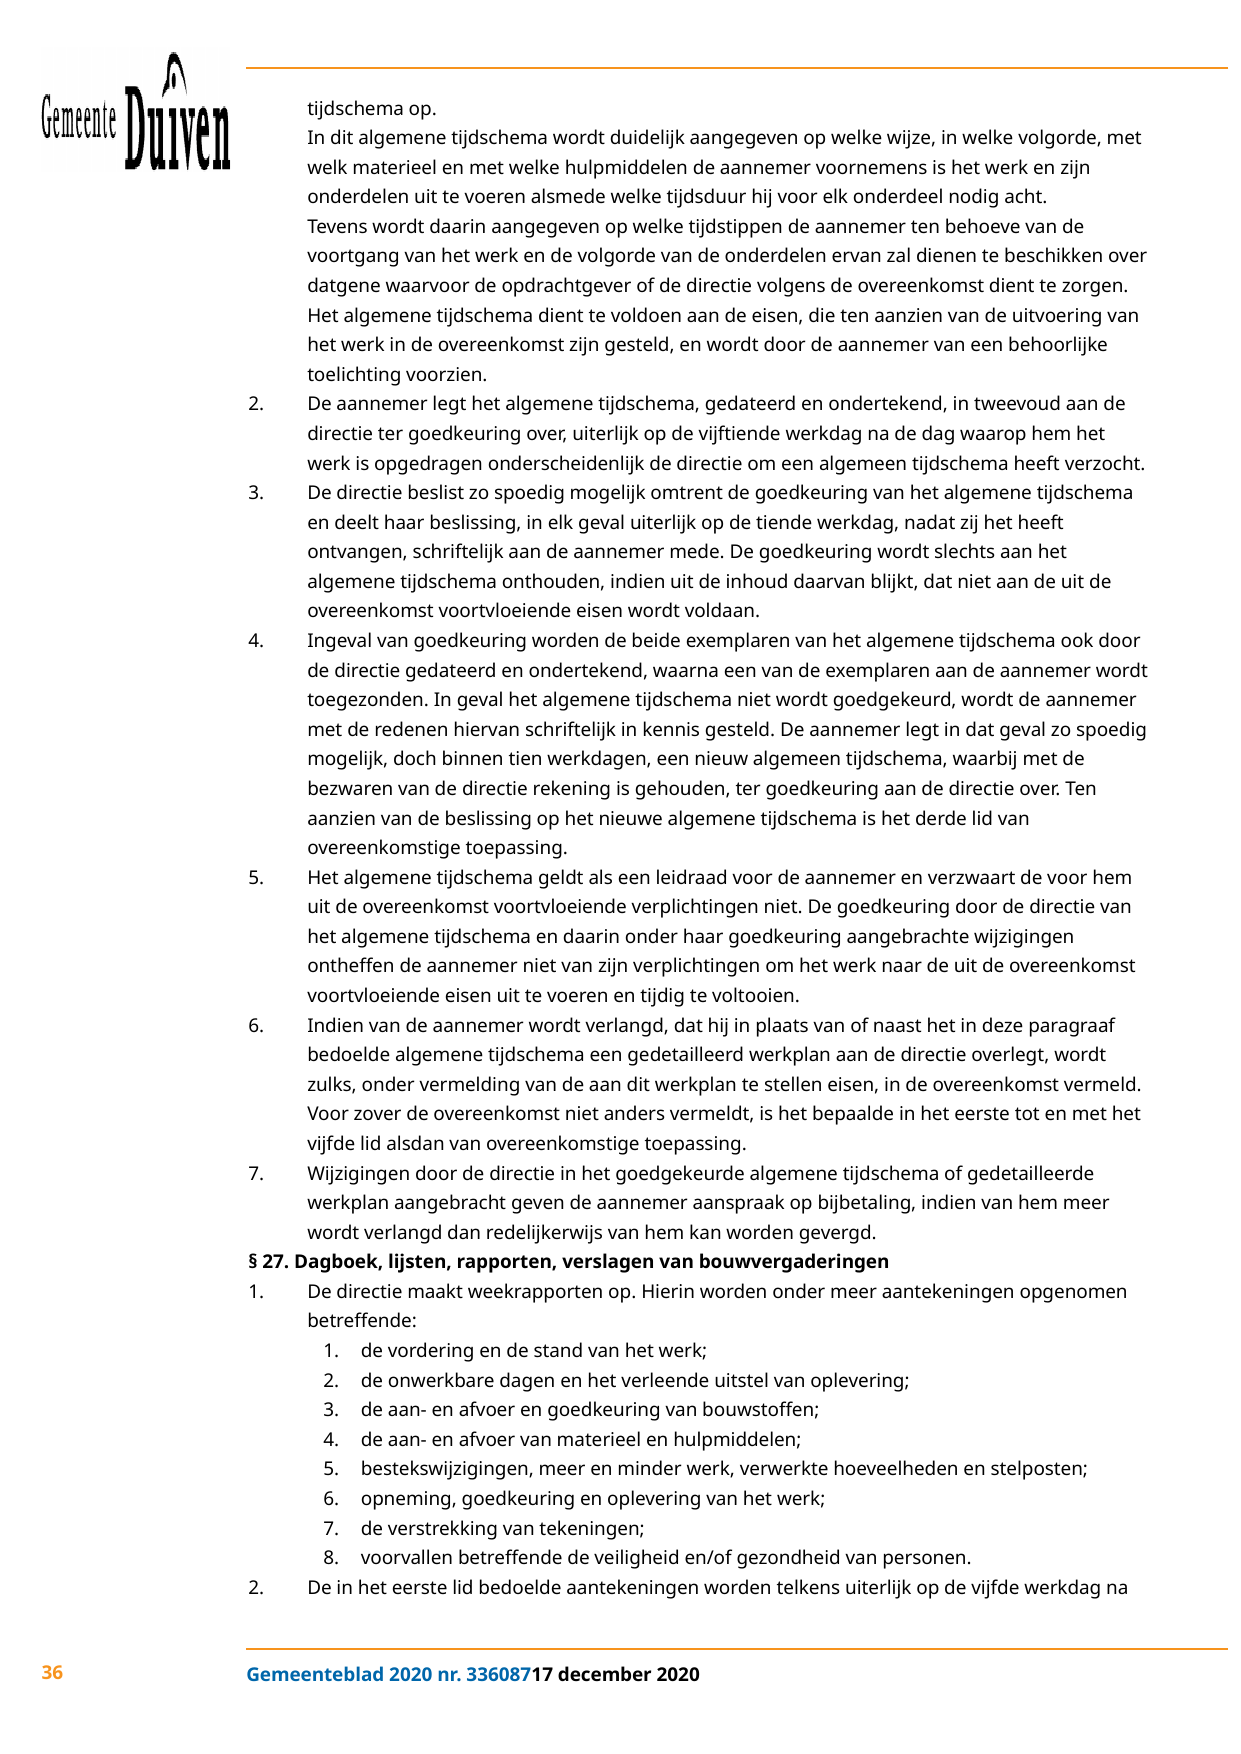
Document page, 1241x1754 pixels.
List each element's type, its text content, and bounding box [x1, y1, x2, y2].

list Ingeval van goedkeuring worden de beide exemplaren van het algemene tijdschema ook door de directie gedateerd en ondertekend, waarna een van de exemplaren aan de aannemer wordt toegezonden. In geval het algemene tijdschema niet wordt goedgekeurd, wordt de aannemer met de redenen hiervan schriftelijk in kennis gesteld. De aannemer legt in dat geval zo spoedig mogelijk, doch binnen tien werkdagen, een nieuw algemeen tijdschema, waarbij met de bezwaren van de directie rekening is gehouden, ter goedkeuring aan de directie over. Ten aanzien van de beslissing op het nieuwe algemene tijdschema is het derde lid van overeenkomstige toepassing. [248, 627, 1152, 860]
list de aan- en afvoer en goedkeuring van bouwstoffen; [323, 1396, 1152, 1422]
list De in het eerste lid bedoelde aantekeningen worden telkens uiterlijk op de vijfde werkdag na [248, 1574, 1152, 1600]
list In dit algemene tijdschema wordt duidelijk aangegeven op welke wijze, in welke volgorde, met welk materieel en met welke hulpmiddelen de aannemer voornemens is het werk en zijn onderdelen uit te voeren alsmede welke tijdsduur hij voor elk onderdeel nodig acht. [248, 124, 1152, 209]
list De directie maakt weekrapporten op. Hierin worden onder meer aantekeningen opgenomen betreffende: [248, 1278, 1152, 1333]
list opneming, goedkeuring en oplevering van het werk; [323, 1485, 1152, 1511]
text § 27. Dagboek, lijsten, rapporten, verslagen van bouwvergaderingen [248, 1248, 1152, 1274]
list de aan- en afvoer van materieel en hulpmiddelen; [323, 1426, 1152, 1452]
list bestekswijzigingen, meer en minder werk, verwerkte hoeveelheden en stelposten; [323, 1456, 1152, 1481]
list de vordering en de stand van het werk; [323, 1337, 1152, 1363]
list voorvallen betreffende de veiligheid en/of gezondheid van personen. [323, 1544, 1152, 1570]
list De aannemer legt het algemene tijdschema, gedateerd en ondertekend, in tweevoud aan de directie ter goedkeuring over, uiterlijk op de vijftiende werkdag na de dag waarop hem het werk is opgedragen onderscheidenlijk de directie om een algemeen tijdschema heeft verzocht. [248, 391, 1152, 476]
list De directie beslist zo spoedig mogelijk omtrent de goedkeuring van het algemene tijdschema en deelt haar beslissing, in elk geval uiterlijk op de tiende werkdag, nadat zij het heeft ontvangen, schriftelijk aan de aannemer mede. De goedkeuring wordt slechts aan het algemene tijdschema onthouden, indien uit de inhoud daarvan blijkt, dat niet aan de uit de overeenkomst voortvloeiende eisen wordt voldaan. [248, 479, 1152, 623]
list Wijzigingen door de directie in het goedgekeurde algemene tijdschema of gedetailleerde werkplan aangebracht geven de aannemer aanspraak op bijbetaling, indien van hem meer wordt verlangd dan redelijkerwijs van hem kan worden gevergd. [248, 1160, 1152, 1245]
list Tevens wordt daarin aangegeven op welke tijdstippen de aannemer ten behoeve van de voortgang van het werk en de volgorde van de onderdelen ervan zal dienen te beschikken over datgene waarvoor de opdrachtgever of de directie volgens de overeenkomst dient te zorgen. Het algemene tijdschema dient te voldoen aan de eisen, die ten aanzien van de uitvoering van het werk in de overeenkomst zijn gesteld, en wordt door de aannemer van een behoorlijke toelichting voorzien. [248, 213, 1152, 387]
list tijdschema op. [248, 95, 1152, 121]
list Indien van de aannemer wordt verlangd, dat hij in plaats van of naast het in deze paragraaf bedoelde algemene tijdschema een gedetailleerd werkplan aan de directie overlegt, wordt zulks, onder vermelding van de aan dit werkplan te stellen eisen, in de overeenkomst vermeld. Voor zover de overeenkomst niet anders vermeldt, is het bepaalde in het eerste tot en met het vijfde lid alsdan van overeenkomstige toepassing. [248, 1012, 1152, 1156]
list Het algemene tijdschema geldt als een leidraad voor de aannemer en verzwaart de voor hem uit de overeenkomst voortvloeiende verplichtingen niet. De goedkeuring door de directie van het algemene tijdschema en daarin onder haar goedkeuring aangebrachte wijzigingen ontheffen de aannemer niet van zijn verplichtingen om het werk naar de uit de overeenkomst voortvloeiende eisen uit te voeren en tijdig te voltooien. [248, 864, 1152, 1008]
list de onwerkbare dagen en het verleende uitstel van oplevering; [323, 1367, 1152, 1393]
picture [41, 47, 231, 172]
list de verstrekking van tekeningen; [323, 1515, 1152, 1541]
